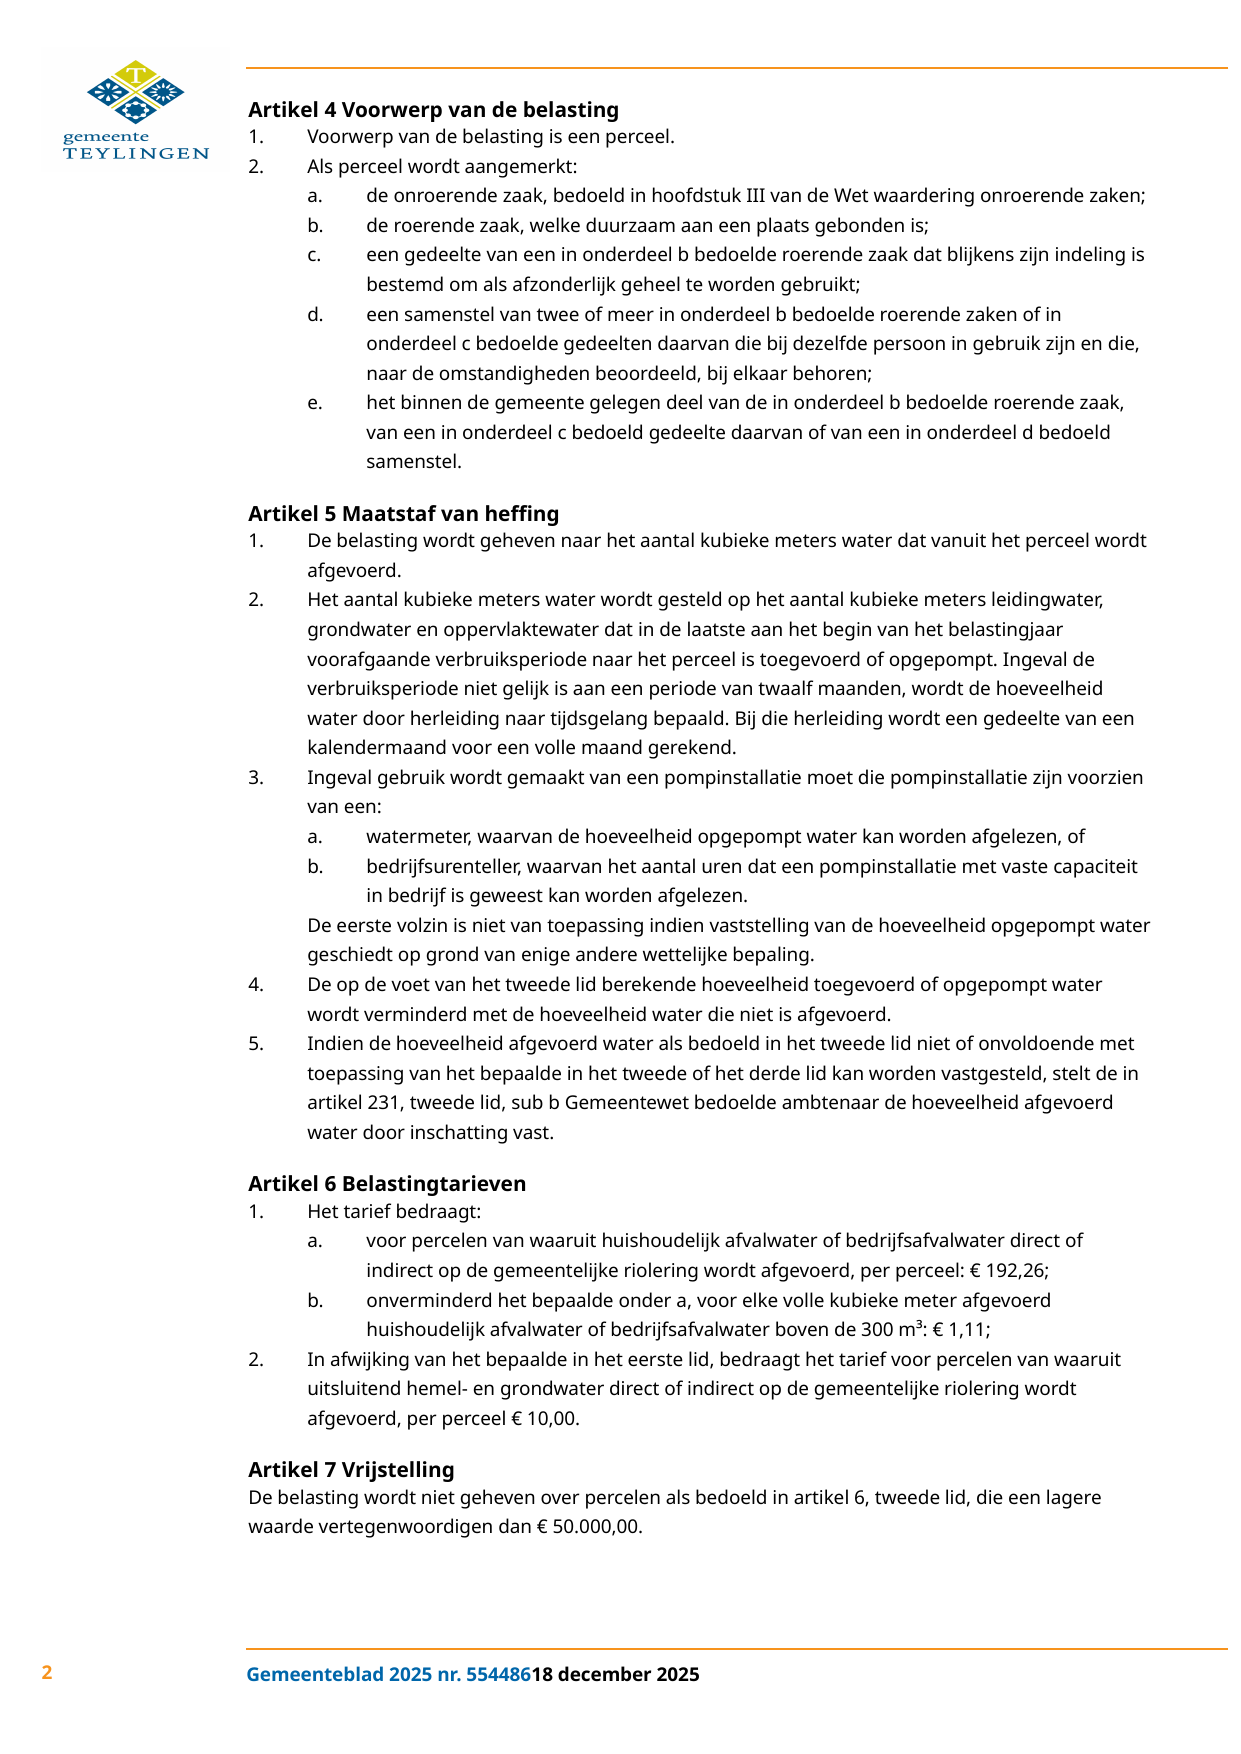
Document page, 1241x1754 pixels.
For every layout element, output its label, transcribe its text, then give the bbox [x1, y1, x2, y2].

picture [41, 47, 231, 172]
list De belasting wordt geheven naar het aantal kubieke meters water dat vanuit het perceel wordt afgevoerd. [248, 527, 1152, 583]
list Ingeval gebruik wordt gemaakt van een pompinstallatie moet die pompinstallatie zijn voorzien van een: [248, 764, 1152, 819]
list het binnen de gemeente gelegen deel van de in onderdeel b bedoelde roerende zaak, van een in onderdeel c bedoeld gedeelte daarvan of van een in onderdeel d bedoeld samenstel. [307, 389, 1152, 474]
text Artikel 5 Maatstaf van heffing [248, 499, 1152, 527]
list Het tarief bedraagt: [248, 1198, 1152, 1224]
text Artikel 7 Vrijstelling [248, 1456, 1152, 1484]
list Indien de hoeveelheid afgevoerd water als bedoeld in het tweede lid niet of onvoldoende met toepassing van het bepaalde in het tweede of het derde lid kan worden vastgesteld, stelt de in artikel 231, tweede lid, sub b Gemeentewet bedoelde ambtenaar de hoeveelheid afgevoerd water door inschatting vast. [248, 1030, 1152, 1145]
list In afwijking van het bepaalde in het eerste lid, bedraagt het tarief voor percelen van waaruit uitsluitend hemel- en grondwater direct of indirect op de gemeentelijke riolering wordt afgevoerd, per perceel € 10,00. [248, 1346, 1152, 1431]
list de onroerende zaak, bedoeld in hoofdstuk III van de Wet waardering onroerende zaken; [307, 182, 1152, 208]
list onverminderd het bepaalde onder a, voor elke volle kubieke meter afgevoerd huishoudelijk afvalwater of bedrijfsafvalwater boven de 300 m³: € 1,11; [307, 1287, 1152, 1342]
list voor percelen van waaruit huishoudelijk afvalwater of bedrijfsafvalwater direct of indirect op de gemeentelijke riolering wordt afgevoerd, per perceel: € 192,26; [307, 1228, 1152, 1283]
text De belasting wordt niet geheven over percelen als bedoeld in artikel 6, tweede lid, die een lagere waarde vertegenwoordigen dan € 50.000,00. [248, 1484, 1152, 1539]
list Als perceel wordt aangemerkt: [248, 153, 1152, 178]
list een gedeelte van een in onderdeel b bedoelde roerende zaak dat blijkens zijn indeling is bestemd om als afzonderlijk geheel te worden gebruikt; [307, 242, 1152, 297]
list Het aantal kubieke meters water wordt gesteld op het aantal kubieke meters leidingwater, grondwater en oppervlaktewater dat in de laatste aan het begin van het belastingjaar voorafgaande verbruiksperiode naar het perceel is toegevoerd of opgepompt. Ingeval de verbruiksperiode niet gelijk is aan een periode van twaalf maanden, wordt de hoeveelheid water door herleiding naar tijdsgelang bepaald. Bij die herleiding wordt een gedeelte van een kalendermaand voor een volle maand gerekend. [248, 587, 1152, 760]
list De eerste volzin is niet van toepassing indien vaststelling van de hoeveelheid opgepompt water geschiedt op grond van enige andere wettelijke bepaling. [248, 912, 1152, 967]
list Voorwerp van de belasting is een perceel. [248, 123, 1152, 149]
text Artikel 6 Belastingtarieven [248, 1169, 1152, 1198]
list de roerende zaak, welke duurzaam aan een plaats gebonden is; [307, 212, 1152, 238]
list een samenstel van twee of meer in onderdeel b bedoelde roerende zaken of in onderdeel c bedoelde gedeelten daarvan die bij dezelfde persoon in gebruik zijn en die, naar de omstandigheden beoordeeld, bij elkaar behoren; [307, 301, 1152, 386]
text Artikel 4 Voorwerp van de belasting [248, 95, 1152, 123]
list bedrijfsurenteller, waarvan het aantal uren dat een pompinstallatie met vaste capaciteit in bedrijf is geweest kan worden afgelezen. [307, 853, 1152, 908]
list De op de voet van het tweede lid berekende hoeveelheid toegevoerd of opgepompt water wordt verminderd met de hoeveelheid water die niet is afgevoerd. [248, 971, 1152, 1027]
list watermeter, waarvan de hoeveelheid opgepompt water kan worden afgelezen, of [307, 823, 1152, 849]
